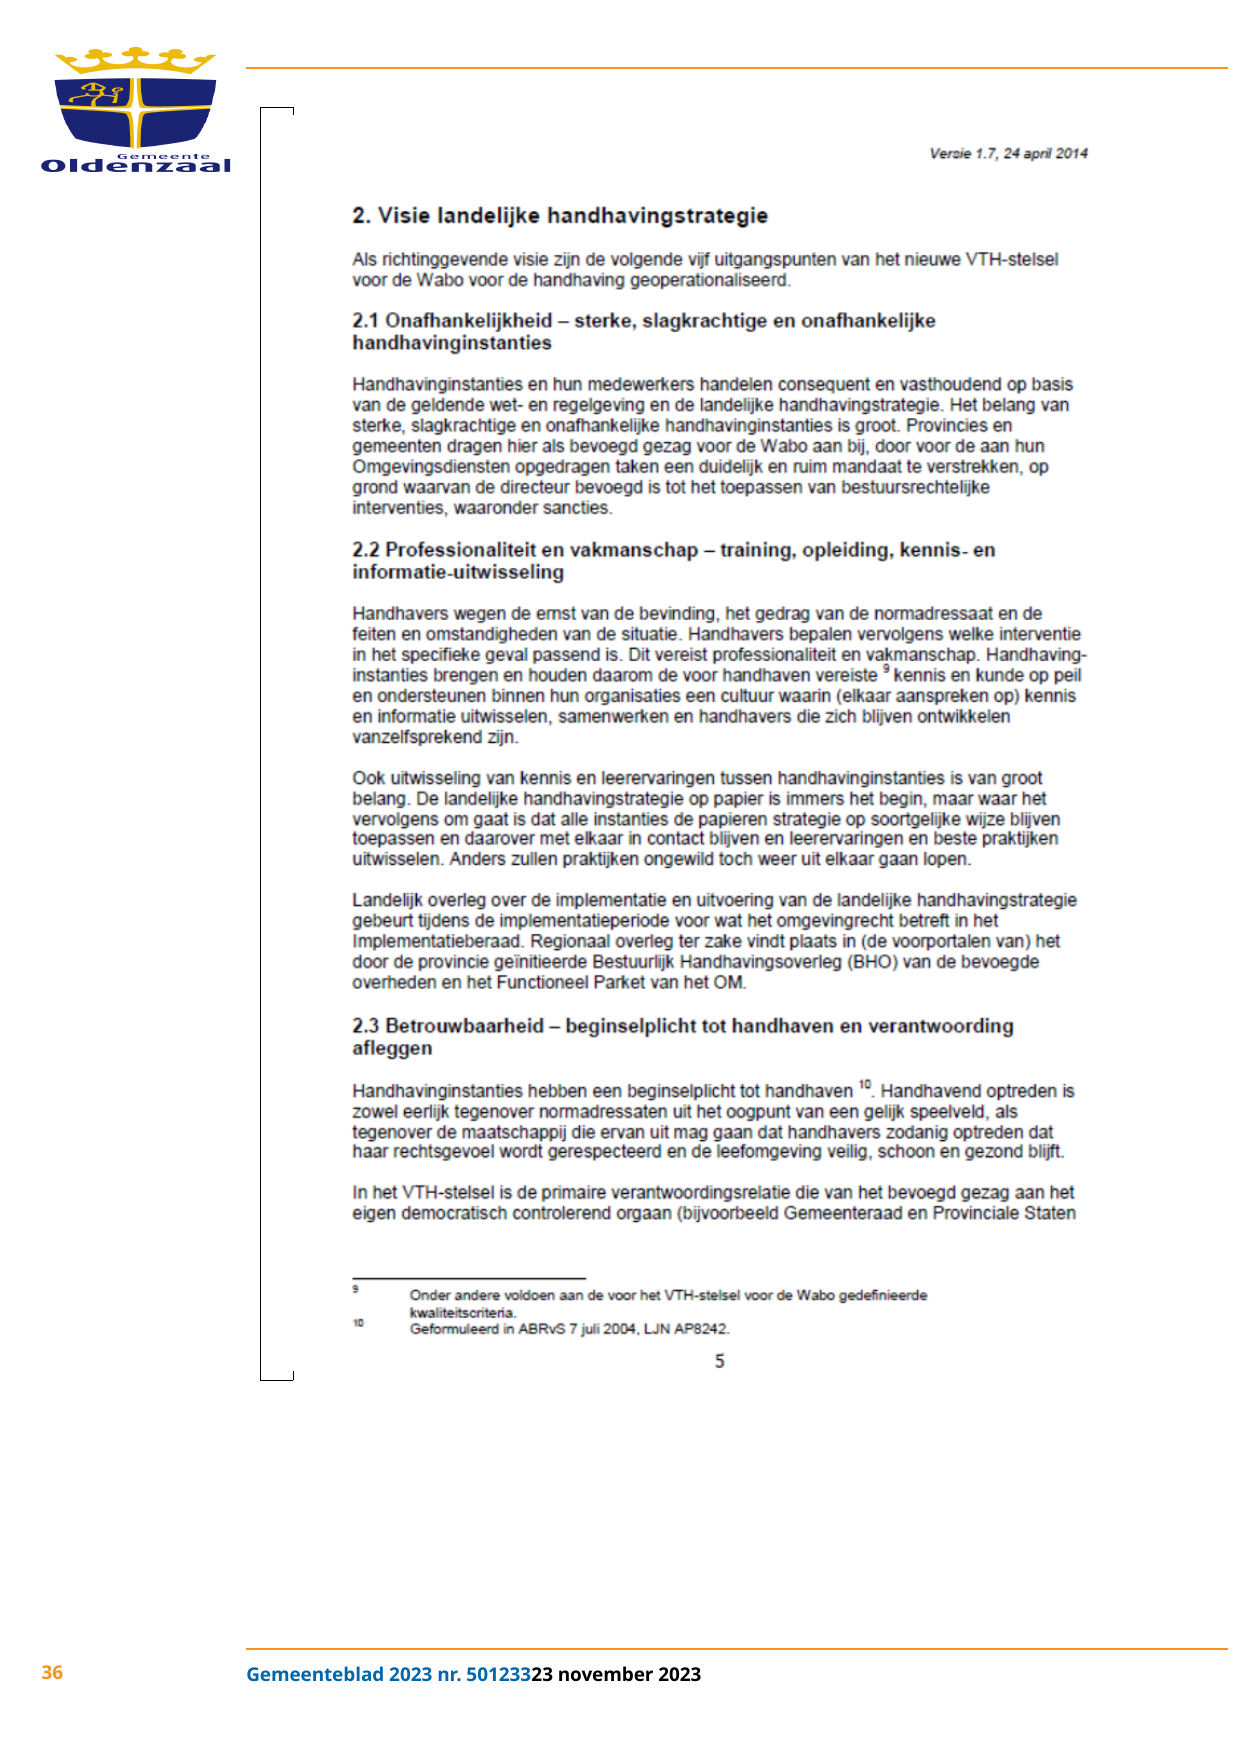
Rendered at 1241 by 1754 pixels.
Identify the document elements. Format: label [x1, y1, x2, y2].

picture [41, 47, 231, 172]
picture [268, 115, 1173, 1371]
